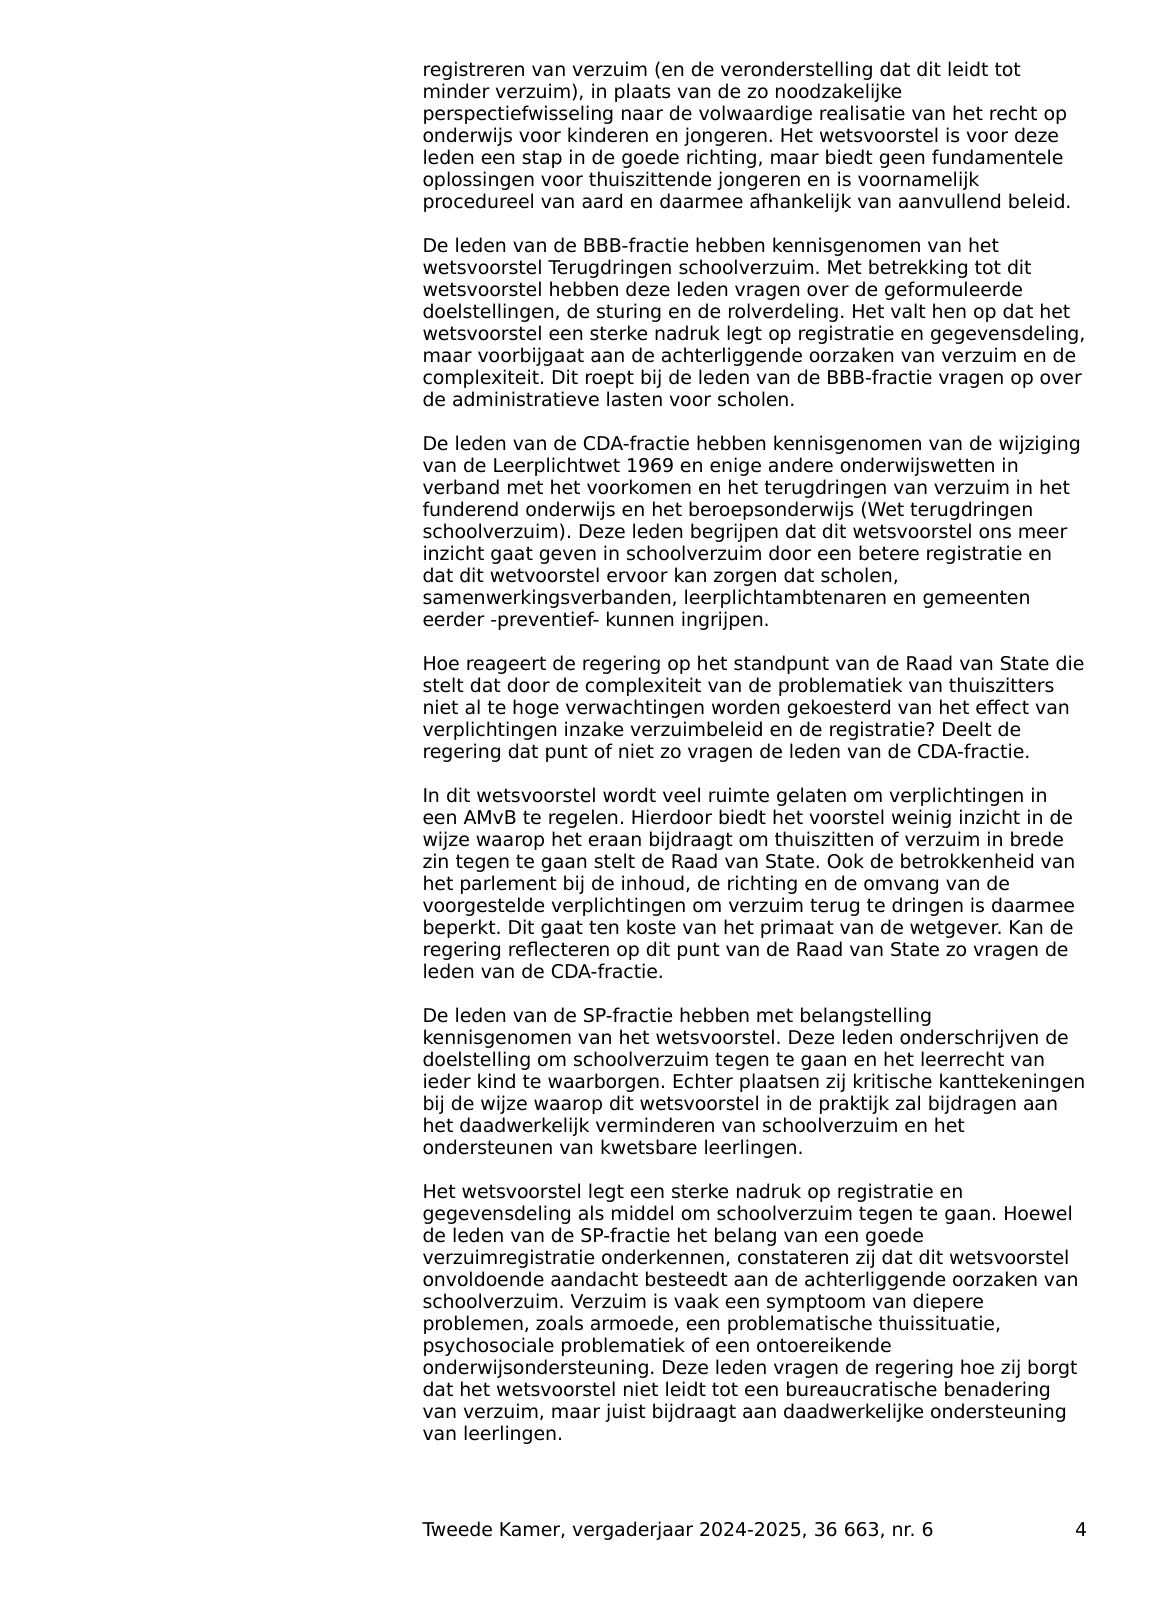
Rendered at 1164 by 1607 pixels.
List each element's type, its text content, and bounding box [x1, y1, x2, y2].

text De leden van de SP-fractie hebben met belangstelling kennisgenomen van het wetsvoorstel. Deze leden onderschrijven de doelstelling om schoolverzuim tegen te gaan en het leerrecht van ieder kind te waarborgen. Echter plaatsen zij kritische kanttekeningen bij de wijze waarop dit wetsvoorstel in de praktijk zal bijdragen aan het daadwerkelijk verminderen van schoolverzuim en het ondersteunen van kwetsbare leerlingen. [422, 1005, 1087, 1159]
text De leden van de CDA-fractie hebben kennisgenomen van de wijziging van de Leerplichtwet 1969 en enige andere onderwijswetten in verband met het voorkomen en het terugdringen van verzuim in het funderend onderwijs en het beroepsonderwijs (Wet terugdringen schoolverzuim). Deze leden begrijpen dat dit wetsvoorstel ons meer inzicht gaat geven in schoolverzuim door een betere registratie en dat dit wetvoorstel ervoor kan zorgen dat scholen, samenwerkingsverbanden, leerplichtambtenaren en gemeenten eerder -preventief- kunnen ingrijpen. [422, 433, 1087, 631]
text De leden van de BBB-fractie hebben kennisgenomen van het wetsvoorstel Terugdringen schoolverzuim. Met betrekking tot dit wetsvoorstel hebben deze leden vragen over de geformuleerde doelstellingen, de sturing en de rolverdeling. Het valt hen op dat het wetsvoorstel een sterke nadruk legt op registratie en gegevensdeling, maar voorbijgaat aan de achterliggende oorzaken van verzuim en de complexiteit. Dit roept bij de leden van de BBB-fractie vragen op over de administratieve lasten voor scholen. [422, 235, 1087, 411]
text Het wetsvoorstel legt een sterke nadruk op registratie en gegevensdeling als middel om schoolverzuim tegen te gaan. Hoewel de leden van de SP-fractie het belang van een goede verzuimregistratie onderkennen, constateren zij dat dit wetsvoorstel onvoldoende aandacht besteedt aan de achterliggende oorzaken van schoolverzuim. Verzuim is vaak een symptoom van diepere problemen, zoals armoede, een problematische thuissituatie, psychosociale problematiek of een ontoereikende onderwijsondersteuning. Deze leden vragen de regering hoe zij borgt dat het wetsvoorstel niet leidt tot een bureaucratische benadering van verzuim, maar juist bijdraagt aan daadwerkelijke ondersteuning van leerlingen. [422, 1181, 1087, 1445]
text In dit wetsvoorstel wordt veel ruimte gelaten om verplichtingen in een AMvB te regelen. Hierdoor biedt het voorstel weinig inzicht in de wijze waarop het eraan bijdraagt om thuiszitten of verzuim in brede zin tegen te gaan stelt de Raad van State. Ook de betrokkenheid van het parlement bij de inhoud, de richting en de omvang van de voorgestelde verplichtingen om verzuim terug te dringen is daarmee beperkt. Dit gaat ten koste van het primaat van de wetgever. Kan de regering reflecteren op dit punt van de Raad van State zo vragen de leden van de CDA-fractie. [422, 785, 1087, 983]
text registreren van verzuim (en de veronderstelling dat dit leidt tot minder verzuim), in plaats van de zo noodzakelijke perspectiefwisseling naar de volwaardige realisatie van het recht op onderwijs voor kinderen en jongeren. Het wetsvoorstel is voor deze leden een stap in de goede richting, maar biedt geen fundamentele oplossingen voor thuiszittende jongeren en is voornamelijk procedureel van aard en daarmee afhankelijk van aanvullend beleid. [422, 59, 1087, 213]
text Hoe reageert de regering op het standpunt van de Raad van State die stelt dat door de complexiteit van de problematiek van thuiszitters niet al te hoge verwachtingen worden gekoesterd van het effect van verplichtingen inzake verzuimbeleid en de registratie? Deelt de regering dat punt of niet zo vragen de leden van de CDA-fractie. [422, 653, 1087, 763]
